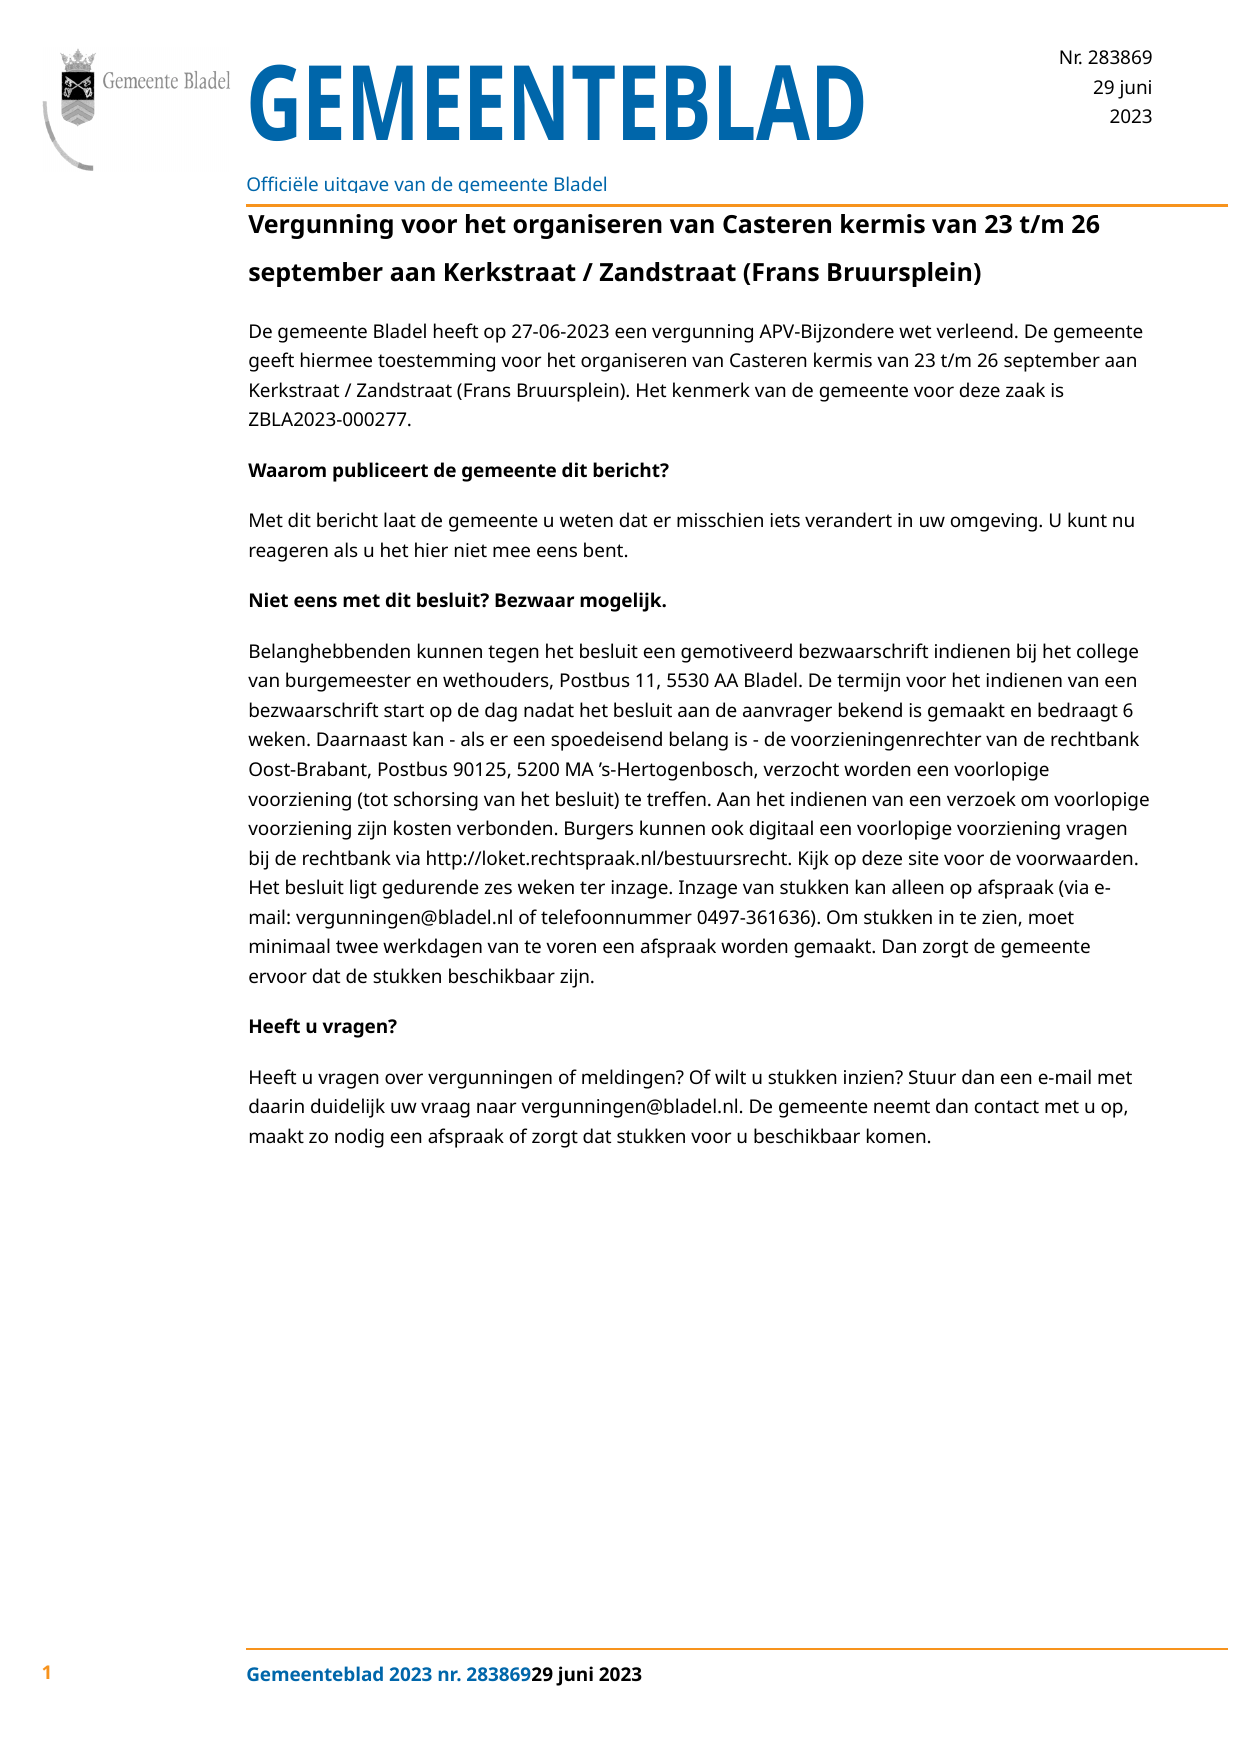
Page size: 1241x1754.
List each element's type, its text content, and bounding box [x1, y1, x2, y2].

text Heeft u vragen? [248, 1014, 1152, 1039]
text Niet eens met dit besluit? Bezwaar mogelijk. [248, 587, 1152, 613]
text De gemeente Bladel heeft op 27-06-2023 een vergunning APV-Bijzondere wet verleend. De gemeente geeft hiermee toestemming voor het organiseren van Casteren kermis van 23 t/m 26 september aan Kerkstraat / Zandstraat (Frans Bruursplein). Het kenmerk van de gemeente voor deze zaak is ZBLA2023-000277. [248, 318, 1152, 432]
picture [41, 47, 231, 172]
text Vergunning voor het organiseren van Casteren kermis van 23 t/m 26 september aan Kerkstraat / Zandstraat (Frans Bruursplein) [248, 207, 1152, 288]
text Belanghebbenden kunnen tegen het besluit een gemotiveerd bezwaarschrift indienen bij het college van burgemeester en wethouders, Postbus 11, 5530 AA Bladel. De termijn voor het indienen van een bezwaarschrift start op de dag nadat het besluit aan de aanvrager bekend is gemaakt en bedraagt 6 weken. Daarnaast kan - als er een spoedeisend belang is - de voorzieningenrechter van de rechtbank Oost-Brabant, Postbus 90125, 5200 MA ’s-Hertogenbosch, verzocht worden een voorlopige voorziening (tot schorsing van het besluit) te treffen. Aan het indienen van een verzoek om voorlopige voorziening zijn kosten verbonden. Burgers kunnen ook digitaal een voorlopige voorziening vragen bij de rechtbank via http://loket.rechtspraak.nl/bestuursrecht. Kijk op deze site voor de voorwaarden. Het besluit ligt gedurende zes weken ter inzage. Inzage van stukken kan alleen op afspraak (via e-mail: vergunningen@bladel.nl of telefoonnummer 0497-361636). Om stukken in te zien, moet minimaal twee werkdagen van te voren een afspraak worden gemaakt. Dan zorgt de gemeente ervoor dat de stukken beschikbaar zijn. [248, 638, 1152, 989]
text Waarom publiceert de gemeente dit bericht? [248, 457, 1152, 483]
text Heeft u vragen over vergunningen of meldingen? Of wilt u stukken inzien? Stuur dan een e-mail met daarin duidelijk uw vraag naar vergunningen@bladel.nl. De gemeente neemt dan contact met u op, maakt zo nodig een afspraak of zorgt dat stukken voor u beschikbaar komen. [248, 1064, 1152, 1149]
text Met dit bericht laat de gemeente u weten dat er misschien iets verandert in uw omgeving. U kunt nu reageren als u het hier niet mee eens bent. [248, 507, 1152, 563]
